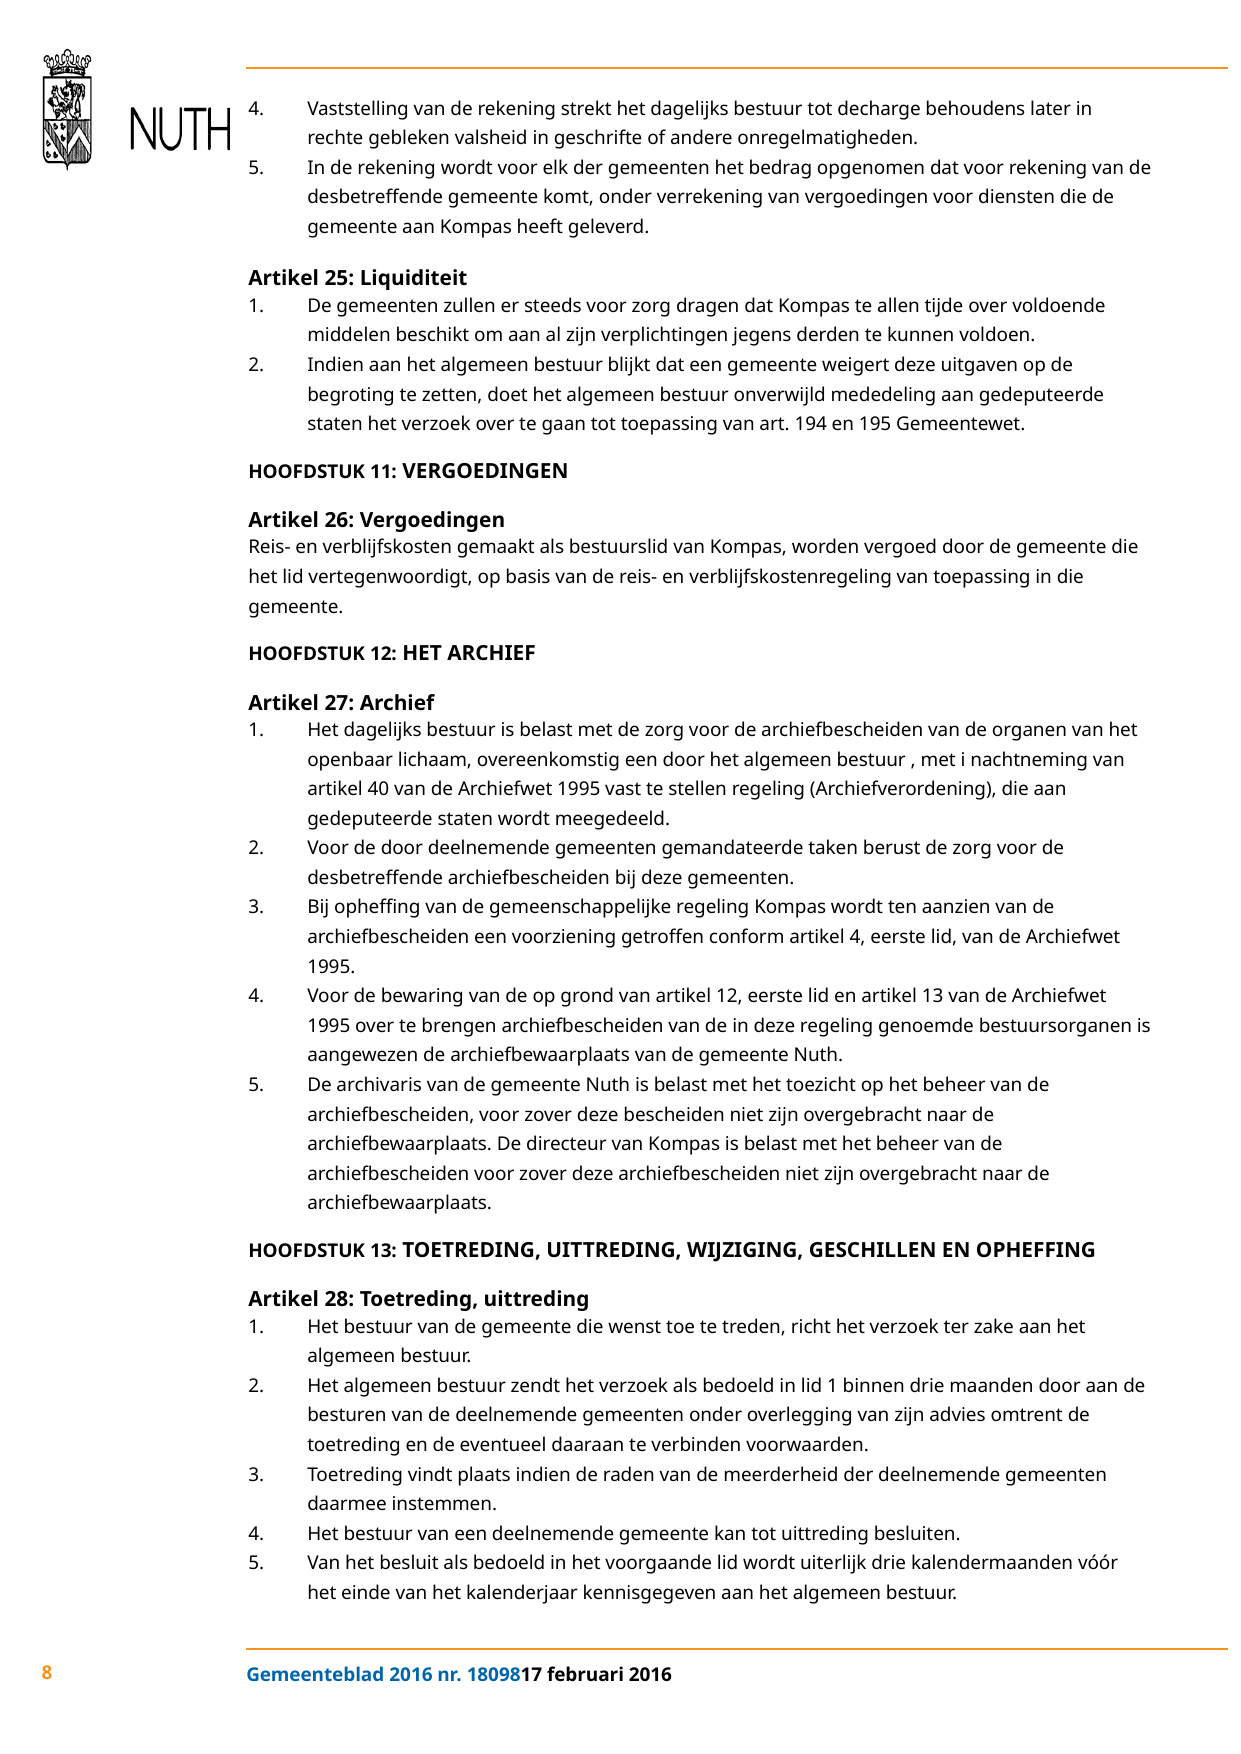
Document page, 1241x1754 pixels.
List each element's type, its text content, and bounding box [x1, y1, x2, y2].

list Voor de bewaring van de op grond van artikel 12, eerste lid en artikel 13 van de Archiefwet 1995 over te brengen archiefbescheiden van de in deze regeling genoemde bestuursorganen is aangewezen de archiefbewaarplaats van de gemeente Nuth. [248, 982, 1152, 1067]
text Artikel 25: Liquiditeit [248, 263, 1152, 292]
text HOOFDSTUK 12: HET ARCHIEF [248, 638, 1152, 667]
list Vaststelling van de rekening strekt het dagelijks bestuur tot decharge behoudens later in rechte gebleken valsheid in geschrifte of andere onregelmatigheden. [248, 95, 1152, 150]
list Van het besluit als bedoeld in het voorgaande lid wordt uiterlijk drie kalendermaanden vóór het einde van het kalenderjaar kennisgegeven aan het algemeen bestuur. [248, 1549, 1152, 1605]
list Toetreding vindt plaats indien de raden van de meerderheid der deelnemende gemeenten daarmee instemmen. [248, 1461, 1152, 1516]
list In de rekening wordt voor elk der gemeenten het bedrag opgenomen dat voor rekening van de desbetreffende gemeente komt, onder verrekening van vergoedingen voor diensten die de gemeente aan Kompas heeft geleverd. [248, 154, 1152, 239]
picture [41, 47, 231, 172]
list Het bestuur van de gemeente die wenst toe te treden, richt het verzoek ter zake aan het algemeen bestuur. [248, 1313, 1152, 1368]
text Artikel 27: Archief [248, 688, 1152, 716]
list De gemeenten zullen er steeds voor zorg dragen dat Kompas te allen tijde over voldoende middelen beschikt om aan al zijn verplichtingen jegens derden te kunnen voldoen. [248, 292, 1152, 347]
list Het dagelijks bestuur is belast met de zorg voor de archiefbescheiden van de organen van het openbaar lichaam, overeenkomstig een door het algemeen bestuur , met i nachtneming van artikel 40 van de Archiefwet 1995 vast te stellen regeling (Archiefverordening), die aan gedeputeerde staten wordt meegedeeld. [248, 716, 1152, 831]
list Bij opheffing van de gemeenschappelijke regeling Kompas wordt ten aanzien van de archiefbescheiden een voorziening getroffen conform artikel 4, eerste lid, van de Archiefwet 1995. [248, 894, 1152, 978]
text Artikel 26: Vergoedingen [248, 505, 1152, 534]
text Artikel 28: Toetreding, uittreding [248, 1284, 1152, 1313]
list Voor de door deelnemende gemeenten gemandateerde taken berust de zorg voor de desbetreffende archiefbescheiden bij deze gemeenten. [248, 834, 1152, 890]
text Reis- en verblijfskosten gemaakt als bestuurslid van Kompas, worden vergoed door de gemeente die het lid vertegenwoordigt, op basis van de reis- en verblijfskostenregeling van toepassing in die gemeente. [248, 534, 1152, 618]
list Het algemeen bestuur zendt het verzoek als bedoeld in lid 1 binnen drie maanden door aan de besturen van de deelnemende gemeenten onder overlegging van zijn advies omtrent de toetreding en de eventueel daaraan te verbinden voorwaarden. [248, 1372, 1152, 1457]
text HOOFDSTUK 13: TOETREDING, UITTREDING, WIJZIGING, GESCHILLEN EN OPHEFFING [248, 1235, 1152, 1263]
list Indien aan het algemeen bestuur blijkt dat een gemeente weigert deze uitgaven op de begroting te zetten, doet het algemeen bestuur onverwijld mededeling aan gedeputeerde staten het verzoek over te gaan tot toepassing van art. 194 en 195 Gemeentewet. [248, 351, 1152, 436]
text HOOFDSTUK 11: VERGOEDINGEN [248, 456, 1152, 484]
list Het bestuur van een deelnemende gemeente kan tot uittreding besluiten. [248, 1520, 1152, 1546]
list De archivaris van de gemeente Nuth is belast met het toezicht op het beheer van de archiefbescheiden, voor zover deze bescheiden niet zijn overgebracht naar de archiefbewaarplaats. De directeur van Kompas is belast met het beheer van de archiefbescheiden voor zover deze archiefbescheiden niet zijn overgebracht naar de archiefbewaarplaats. [248, 1071, 1152, 1215]
